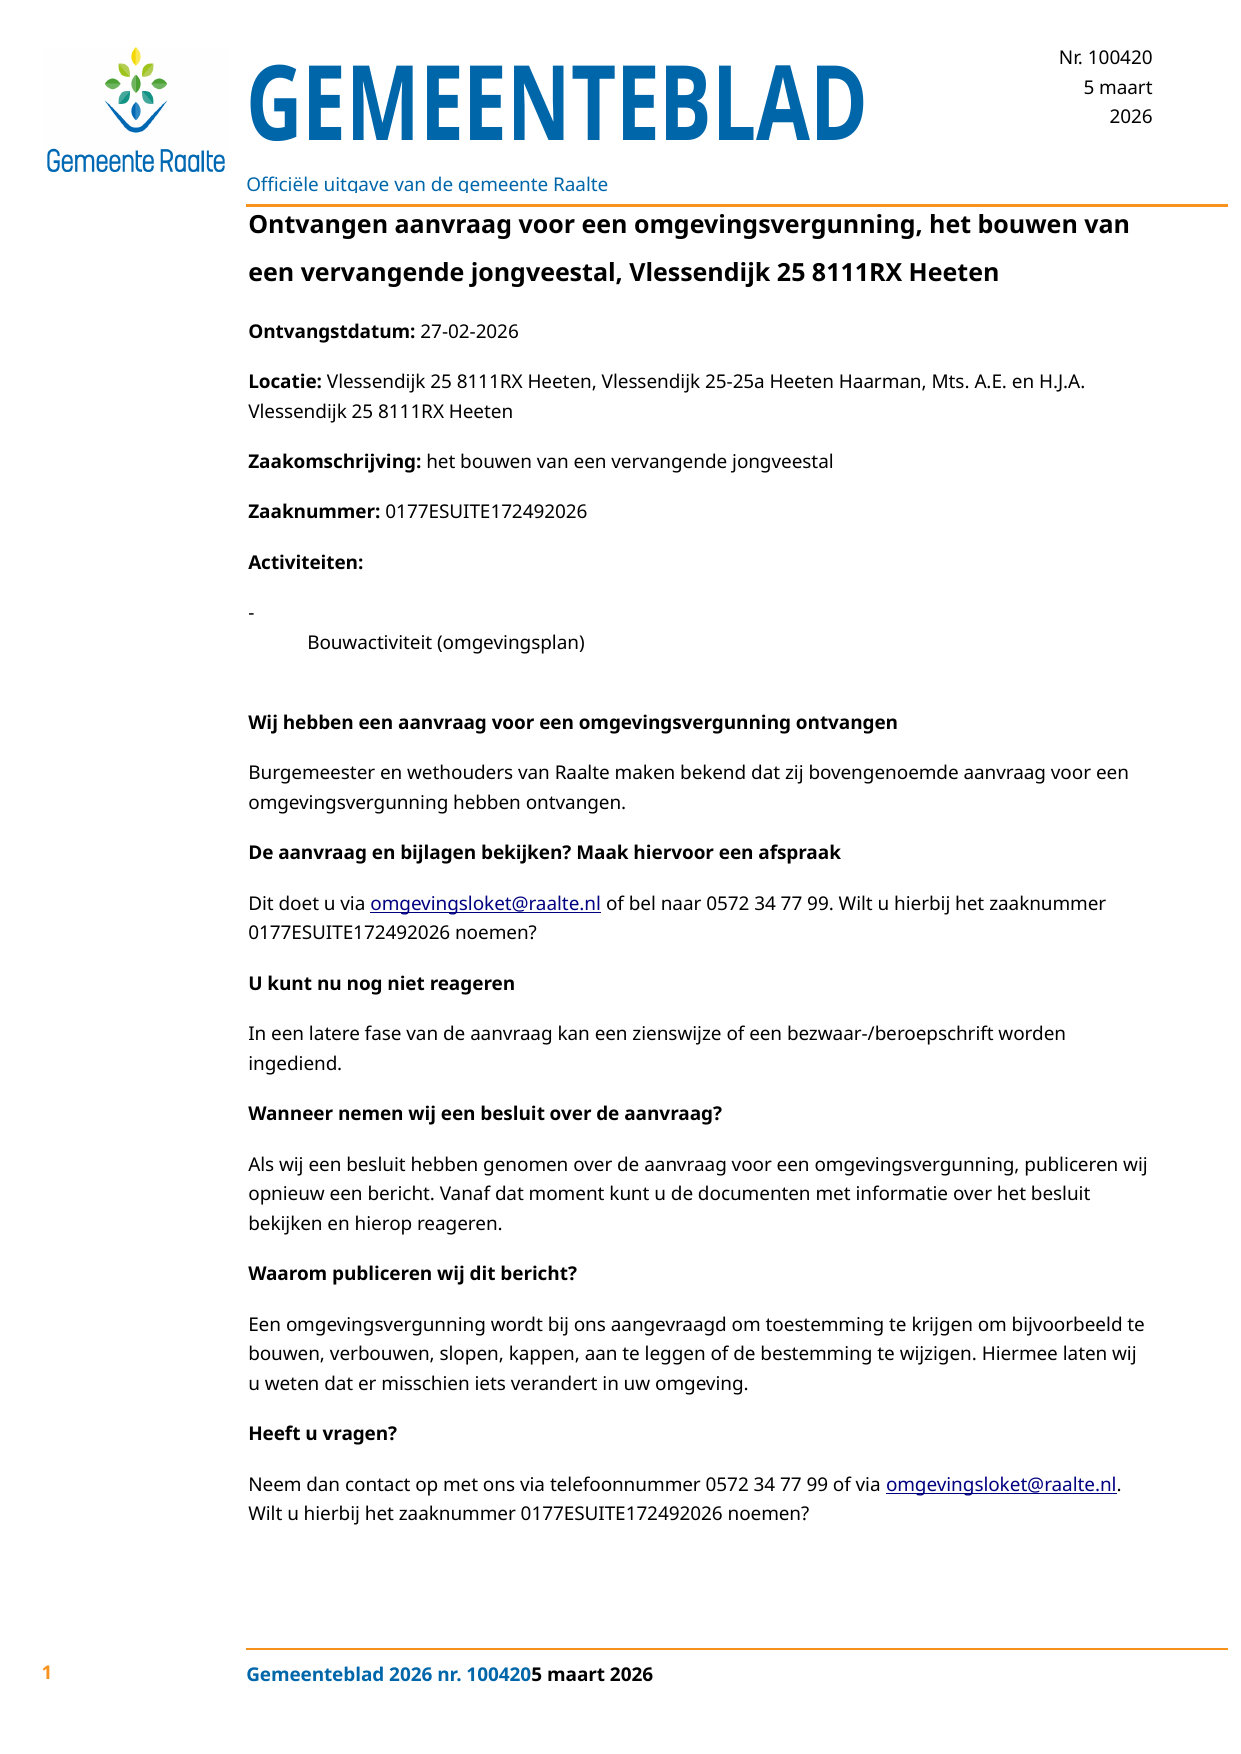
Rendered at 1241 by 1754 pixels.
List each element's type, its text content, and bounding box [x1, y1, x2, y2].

text Ontvangstdatum: 27-02-2026 [248, 318, 1152, 344]
text Heeft u vragen? [248, 1420, 1152, 1446]
text Waarom publiceren wij dit bericht? [248, 1260, 1152, 1286]
text Wij hebben een aanvraag voor een omgevingsvergunning ontvangen [248, 709, 1152, 735]
text Dit doet u via omgevingsloket@raalte.nl of bel naar 0572 34 77 99. Wilt u hierbij het zaaknummer 0177ESUITE172492026 noemen? [248, 890, 1152, 945]
text Activiteiten: [248, 549, 1152, 575]
text Locatie: Vlessendijk 25 8111RX Heeten, Vlessendijk 25-25a Heeten Haarman, Mts. A.E. en H.J.A. Vlessendijk 25 8111RX Heeten [248, 368, 1152, 424]
text U kunt nu nog niet reageren [248, 970, 1152, 996]
text Als wij een besluit hebben genomen over de aanvraag voor een omgevingsvergunning, publiceren wij opnieuw een bericht. Vanaf dat moment kunt u de documenten met informatie over het besluit bekijken en hierop reageren. [248, 1151, 1152, 1236]
text Burgemeester en wethouders van Raalte maken bekend dat zij bovengenoemde aanvraag voor een omgevingsvergunning hebben ontvangen. [248, 759, 1152, 815]
text Neem dan contact op met ons via telefoonnummer 0572 34 77 99 of via omgevingsloket@raalte.nl. Wilt u hierbij het zaaknummer 0177ESUITE172492026 noemen? [248, 1471, 1152, 1526]
text Ontvangen aanvraag voor een omgevingsvergunning, het bouwen van een vervangende jongveestal, Vlessendijk 25 8111RX Heeten [248, 207, 1152, 288]
text Wanneer nemen wij een besluit over de aanvraag? [248, 1100, 1152, 1126]
text Een omgevingsvergunning wordt bij ons aangevraagd om toestemming te krijgen om bijvoorbeeld te bouwen, verbouwen, slopen, kappen, aan te leggen of de bestemming te wijzigen. Hiermee laten wij u weten dat er misschien iets verandert in uw omgeving. [248, 1311, 1152, 1396]
picture [41, 47, 231, 172]
text Zaaknummer: 0177ESUITE172492026 [248, 499, 1152, 524]
text De aanvraag en bijlagen bekijken? Maak hiervoor een afspraak [248, 839, 1152, 865]
text Zaakomschrijving: het bouwen van een vervangende jongveestal [248, 448, 1152, 474]
text In een latere fase van de aanvraag kan een zienswijze of een bezwaar-/beroepschrift worden ingediend. [248, 1020, 1152, 1076]
list Bouwactiviteit (omgevingsplan) [248, 629, 1152, 655]
